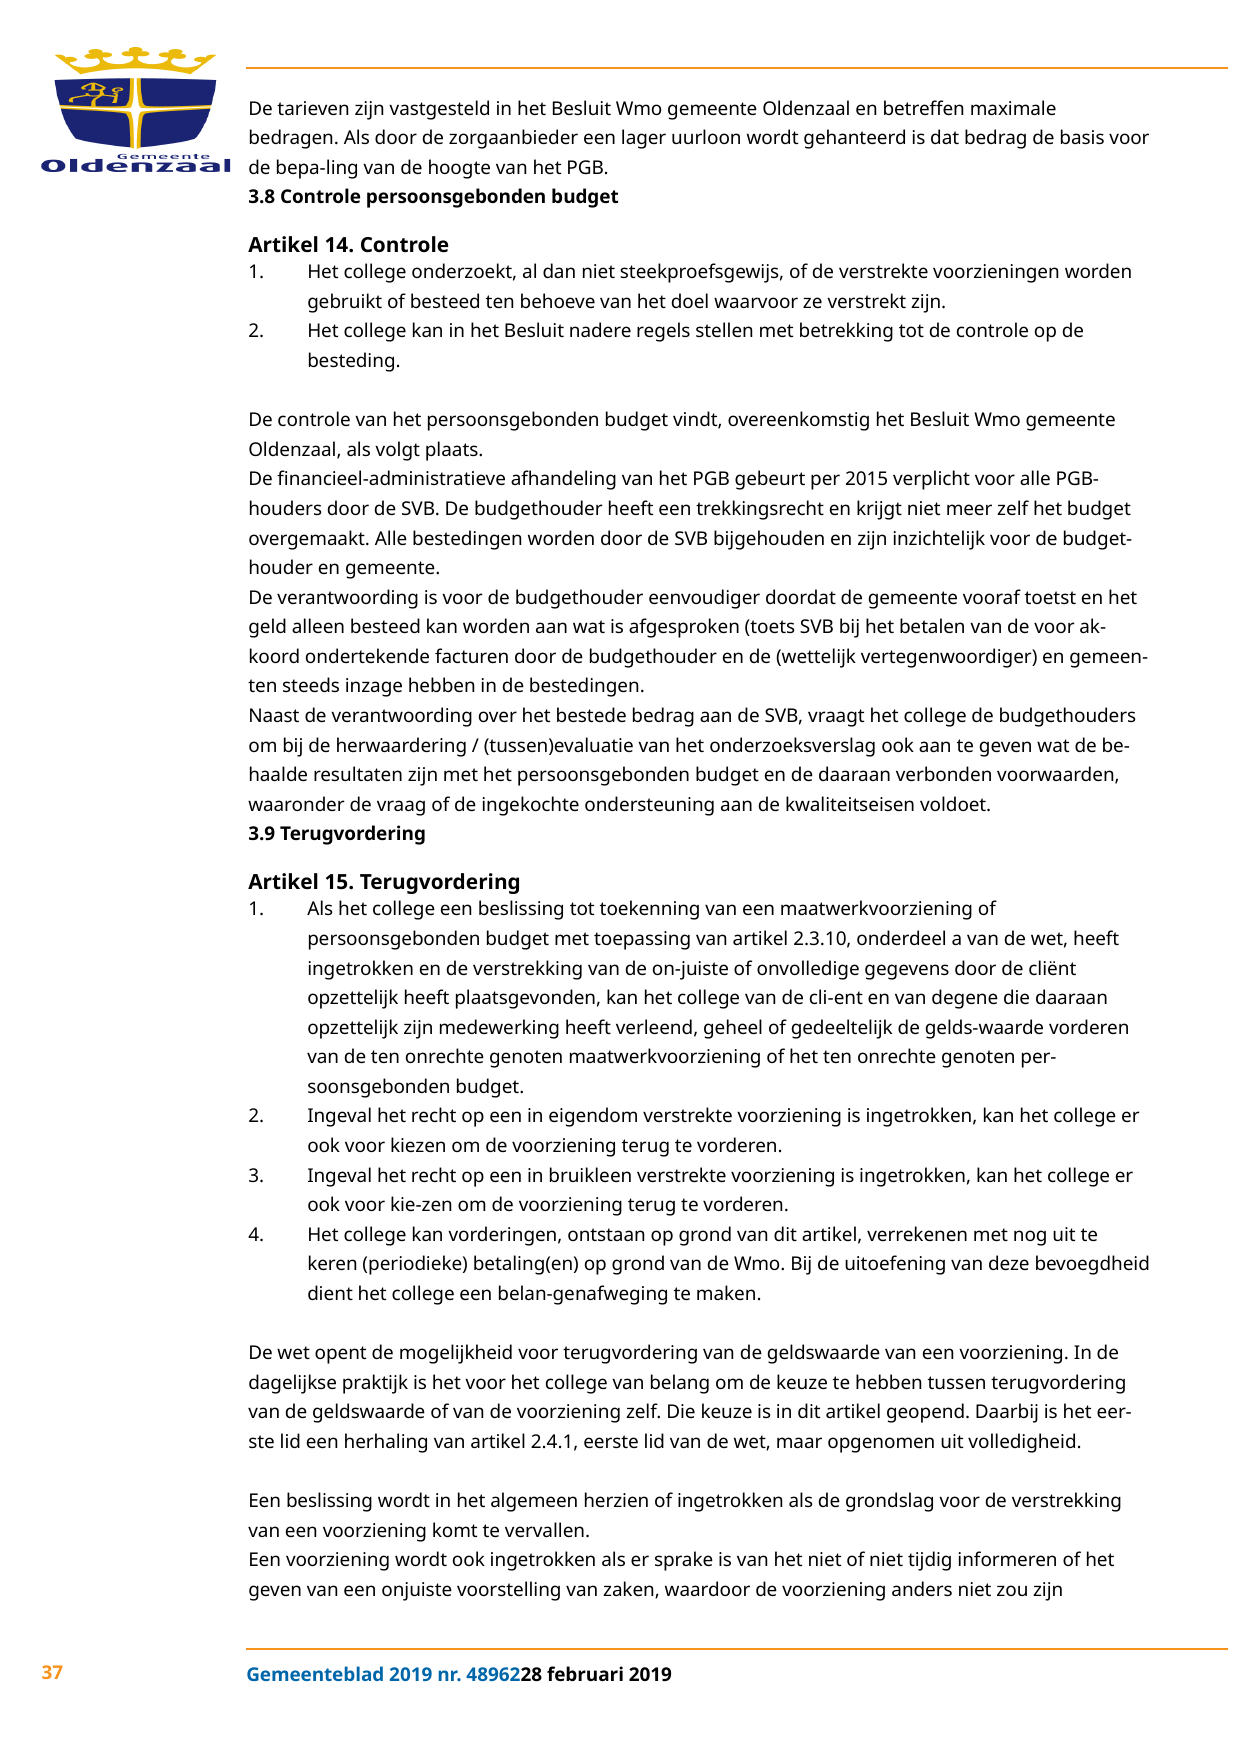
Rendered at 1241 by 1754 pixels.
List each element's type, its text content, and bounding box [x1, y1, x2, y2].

text De financieel-administratieve afhandeling van het PGB gebeurt per 2015 verplicht voor alle PGB-houders door de SVB. De budgethouder heeft een trekkingsrecht en krijgt niet meer zelf het budget overgemaakt. Alle bestedingen worden door de SVB bijgehouden en zijn inzichtelijk voor de budget-houder en gemeente. [248, 466, 1152, 580]
list Ingeval het recht op een in eigendom verstrekte voorziening is ingetrokken, kan het college er ook voor kiezen om de voorziening terug te vorderen. [248, 1103, 1152, 1158]
list Het college kan in het Besluit nadere regels stellen met betrekking tot de controle op de besteding. [248, 318, 1152, 373]
text Een beslissing wordt in het algemeen herzien of ingetrokken als de grondslag voor de verstrekking van een voorziening komt te vervallen. [248, 1487, 1152, 1543]
text 3.9 Terugvordering [248, 821, 1152, 846]
text Artikel 15. Terugvordering [248, 867, 1152, 896]
list Ingeval het recht op een in bruikleen verstrekte voorziening is ingetrokken, kan het college er ook voor kie-zen om de voorziening terug te vorderen. [248, 1162, 1152, 1217]
text Een voorziening wordt ook ingetrokken als er sprake is van het niet of niet tijdig informeren of het geven van een onjuiste voorstelling van zaken, waardoor de voorziening anders niet zou zijn [248, 1546, 1152, 1602]
picture [41, 47, 231, 172]
list Het college kan vorderingen, ontstaan op grond van dit artikel, verrekenen met nog uit te keren (periodieke) betaling(en) op grond van de Wmo. Bij de uitoefening van deze bevoegdheid dient het college een belan-genafweging te maken. [248, 1221, 1152, 1306]
text De controle van het persoonsgebonden budget vindt, overeenkomstig het Besluit Wmo gemeente Oldenzaal, als volgt plaats. [248, 406, 1152, 462]
text Artikel 14. Controle [248, 230, 1152, 258]
text De tarieven zijn vastgesteld in het Besluit Wmo gemeente Oldenzaal en betreffen maximale bedragen. Als door de zorgaanbieder een lager uurloon wordt gehanteerd is dat bedrag de basis voor de bepa-ling van de hoogte van het PGB. [248, 95, 1152, 180]
list Het college onderzoekt, al dan niet steekproefsgewijs, of de verstrekte voorzieningen worden gebruikt of besteed ten behoeve van het doel waarvoor ze verstrekt zijn. [248, 258, 1152, 314]
text Naast de verantwoording over het bestede bedrag aan de SVB, vraagt het college de budgethouders om bij de herwaardering / (tussen)evaluatie van het onderzoeksverslag ook aan te geven wat de be-haalde resultaten zijn met het persoonsgebonden budget en de daaraan verbonden voorwaarden, waaronder de vraag of de ingekochte ondersteuning aan de kwaliteitseisen voldoet. [248, 702, 1152, 817]
list Als het college een beslissing tot toekenning van een maatwerkvoorziening of persoonsgebonden budget met toepassing van artikel 2.3.10, onderdeel a van de wet, heeft ingetrokken en de verstrekking van de on-juiste of onvolledige gegevens door de cliënt opzettelijk heeft plaatsgevonden, kan het college van de cli-ent en van degene die daaraan opzettelijk zijn medewerking heeft verleend, geheel of gedeeltelijk de gelds-waarde vorderen van de ten onrechte genoten maatwerkvoorziening of het ten onrechte genoten per-soonsgebonden budget. [248, 896, 1152, 1099]
text 3.8 Controle persoonsgebonden budget [248, 183, 1152, 209]
text De verantwoording is voor de budgethouder eenvoudiger doordat de gemeente vooraf toetst en het geld alleen besteed kan worden aan wat is afgesproken (toets SVB bij het betalen van de voor ak-koord ondertekende facturen door de budgethouder en de (wettelijk vertegenwoordiger) en gemeen-ten steeds inzage hebben in de bestedingen. [248, 584, 1152, 698]
text De wet opent de mogelijkheid voor terugvordering van de geldswaarde van een voorziening. In de dagelijkse praktijk is het voor het college van belang om de keuze te hebben tussen terugvordering van de geldswaarde of van de voorziening zelf. Die keuze is in dit artikel geopend. Daarbij is het eer-ste lid een herhaling van artikel 2.4.1, eerste lid van de wet, maar opgenomen uit volledigheid. [248, 1339, 1152, 1454]
